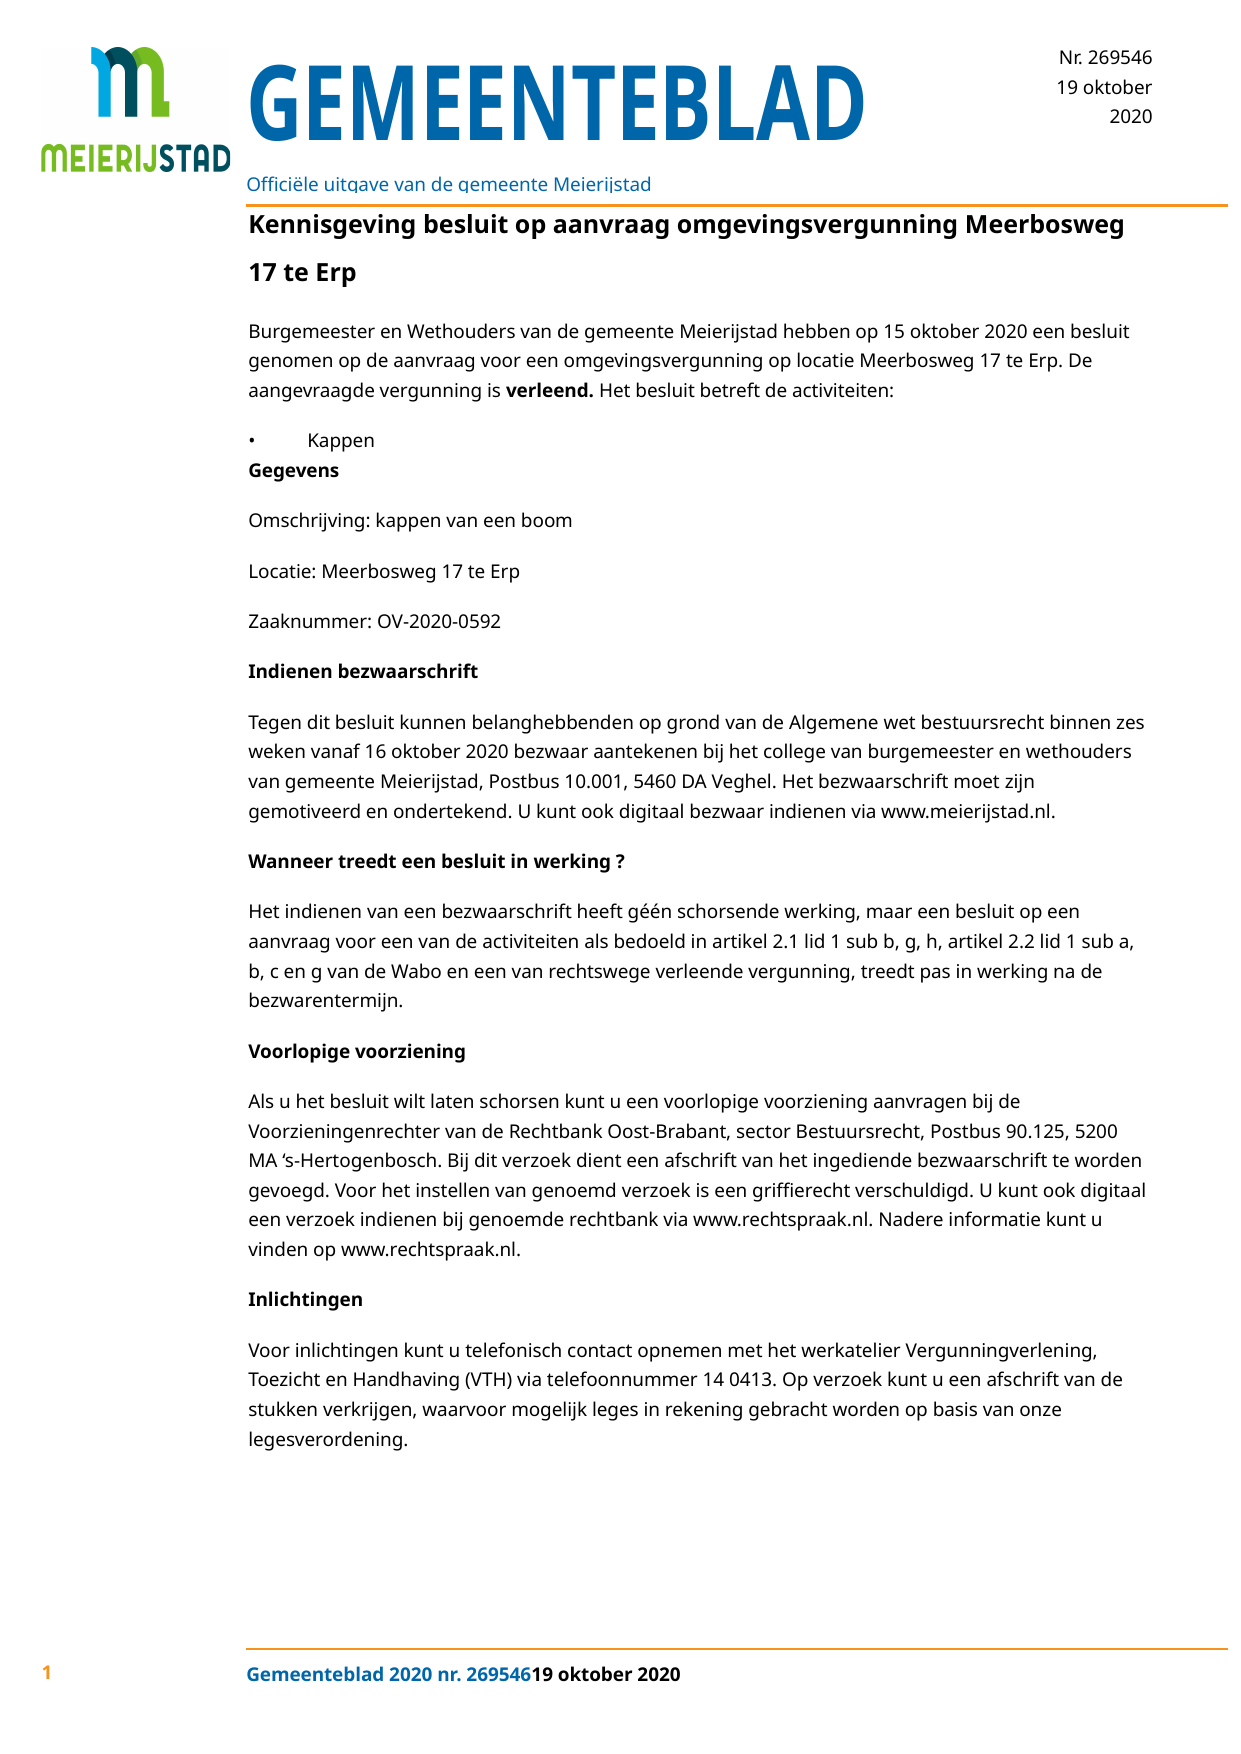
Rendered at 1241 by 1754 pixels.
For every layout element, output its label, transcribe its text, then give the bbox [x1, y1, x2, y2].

text Voorlopige voorziening [248, 1038, 1152, 1064]
text Tegen dit besluit kunnen belanghebbenden op grond van de Algemene wet bestuursrecht binnen zes weken vanaf 16 oktober 2020 bezwaar aantekenen bij het college van burgemeester en wethouders van gemeente Meierijstad, Postbus 10.001, 5460 DA Veghel. Het bezwaarschrift moet zijn gemotiveerd en ondertekend. U kunt ook digitaal bezwaar indienen via www.meierijstad.nl. [248, 709, 1152, 824]
list Kappen [248, 427, 1152, 453]
text Zaaknummer: OV-2020-0592 [248, 608, 1152, 634]
text Wanneer treedt een besluit in werking ? [248, 848, 1152, 874]
text Omschrijving: kappen van een boom [248, 507, 1152, 533]
text Kennisgeving besluit op aanvraag omgevingsvergunning Meerbosweg 17 te Erp [248, 207, 1152, 288]
text Burgemeester en Wethouders van de gemeente Meierijstad hebben op 15 oktober 2020 een besluit genomen op de aanvraag voor een omgevingsvergunning op locatie Meerbosweg 17 te Erp. De aangevraagde vergunning is verleend. Het besluit betreft de activiteiten: [248, 318, 1152, 403]
picture [41, 47, 231, 172]
text Als u het besluit wilt laten schorsen kunt u een voorlopige voorziening aanvragen bij de Voorzieningenrechter van de Rechtbank Oost-Brabant, sector Bestuursrecht, Postbus 90.125, 5200 MA ‘s-Hertogenbosch. Bij dit verzoek dient een afschrift van het ingediende bezwaarschrift te worden gevoegd. Voor het instellen van genoemd verzoek is een griffierecht verschuldigd. U kunt ook digitaal een verzoek indienen bij genoemde rechtbank via www.rechtspraak.nl. Nadere informatie kunt u vinden op www.rechtspraak.nl. [248, 1088, 1152, 1262]
text Het indienen van een bezwaarschrift heeft géén schorsende werking, maar een besluit op een aanvraag voor een van de activiteiten als bedoeld in artikel 2.1 lid 1 sub b, g, h, artikel 2.2 lid 1 sub a, b, c en g van de Wabo en een van rechtswege verleende vergunning, treedt pas in werking na de bezwarentermijn. [248, 899, 1152, 1013]
text Voor inlichtingen kunt u telefonisch contact opnemen met het werkatelier Vergunningverlening, Toezicht en Handhaving (VTH) via telefoonnummer 14 0413. Op verzoek kunt u een afschrift van de stukken verkrijgen, waarvoor mogelijk leges in rekening gebracht worden op basis van onze legesverordening. [248, 1337, 1152, 1452]
text Gegevens [248, 457, 1152, 483]
text Indienen bezwaarschrift [248, 659, 1152, 684]
text Locatie: Meerbosweg 17 te Erp [248, 558, 1152, 584]
text Inlichtingen [248, 1287, 1152, 1312]
